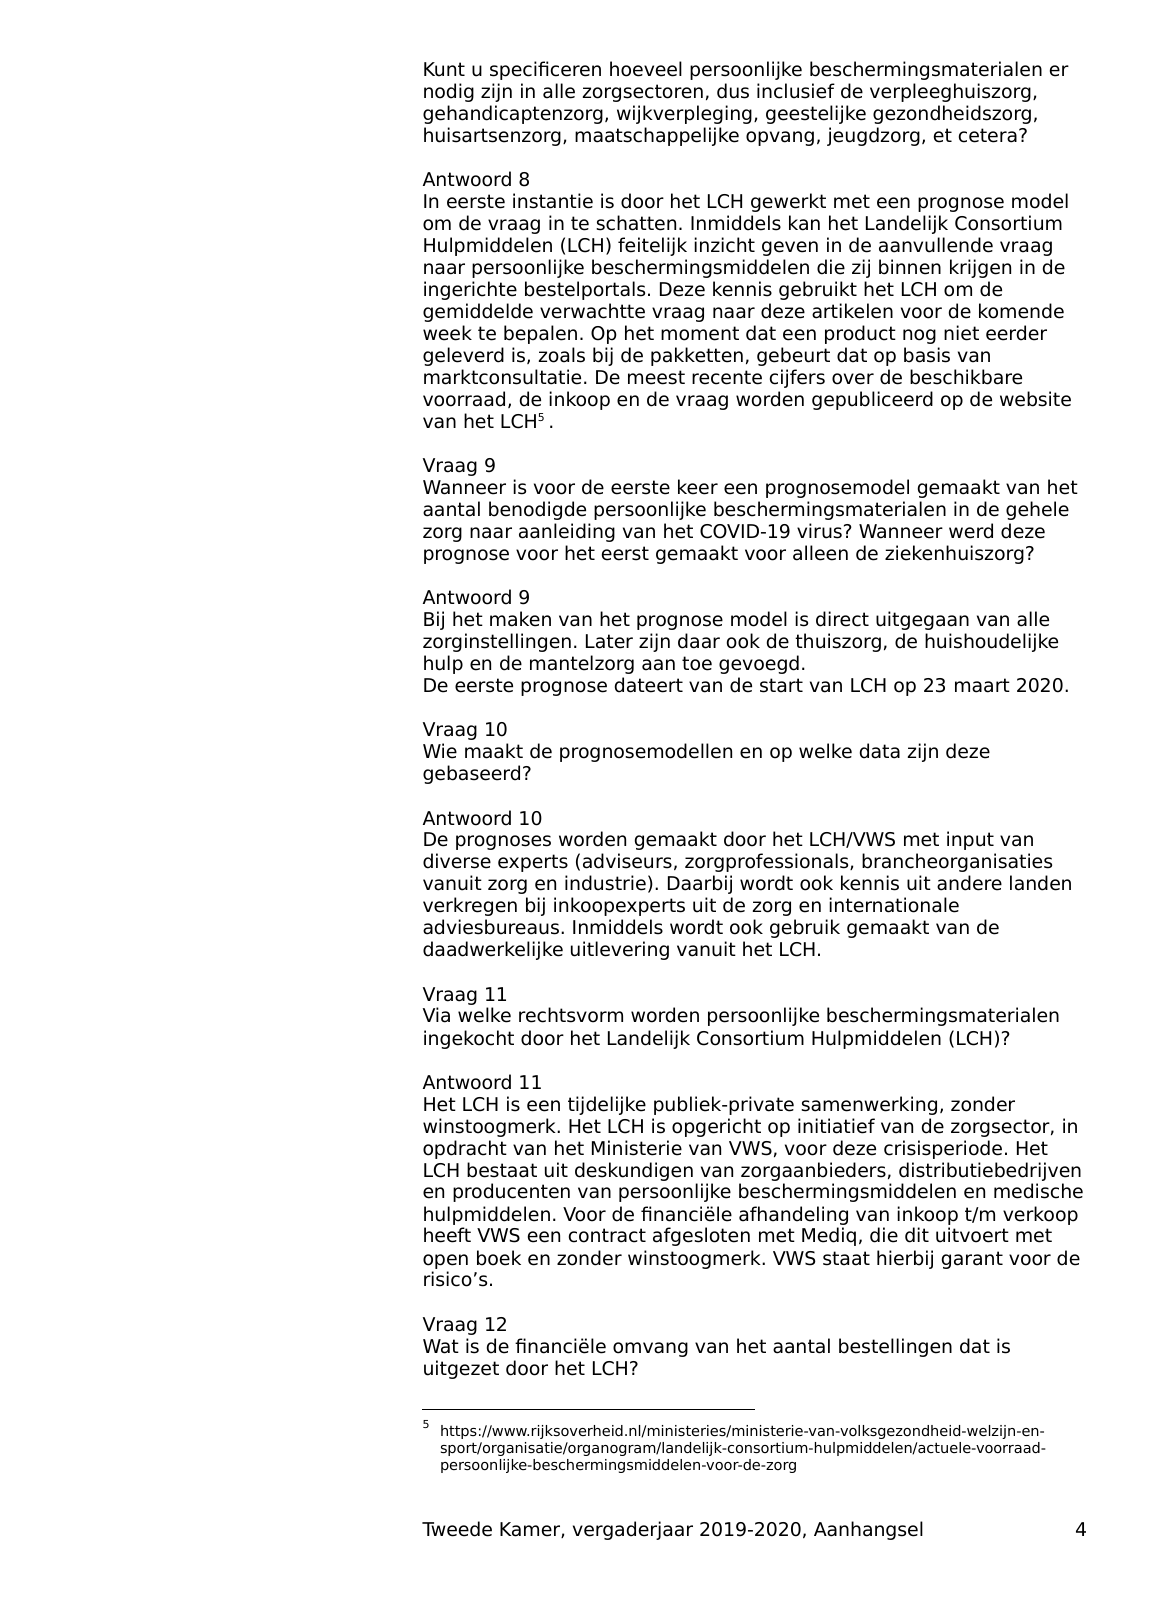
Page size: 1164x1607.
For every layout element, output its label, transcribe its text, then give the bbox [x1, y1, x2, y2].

text Vraag 11 [422, 983, 1087, 1005]
text Antwoord 10 [422, 807, 1087, 829]
text Wanneer is voor de eerste keer een prognosemodel gemaakt van het aantal benodigde persoonlijke beschermingsmaterialen in de gehele zorg naar aanleiding van het COVID-19 virus? Wanneer werd deze prognose voor het eerst gemaakt voor alleen de ziekenhuiszorg? [422, 477, 1087, 565]
text Kunt u specificeren hoeveel persoonlijke beschermingsmaterialen er nodig zijn in alle zorgsectoren, dus inclusief de verpleeghuiszorg, gehandicaptenzorg, wijkverpleging, geestelijke gezondheidszorg, huisartsenzorg, maatschappelijke opvang, jeugdzorg, et cetera? [422, 59, 1087, 147]
text De eerste prognose dateert van de start van LCH op 23 maart 2020. [422, 675, 1087, 697]
text Vraag 12 [422, 1313, 1087, 1336]
text Wie maakt de prognosemodellen en op welke data zijn deze gebaseerd? [422, 741, 1087, 785]
text Antwoord 8 [422, 169, 1087, 191]
text In eerste instantie is door het LCH gewerkt met een prognose model om de vraag in te schatten. Inmiddels kan het Landelijk Consortium Hulpmiddelen (LCH) feitelijk inzicht geven in de aanvullende vraag naar persoonlijke beschermingsmiddelen die zij binnen krijgen in de ingerichte bestelportals. Deze kennis gebruikt het LCH om de gemiddelde verwachtte vraag naar deze artikelen voor de komende week te bepalen. Op het moment dat een product nog niet eerder geleverd is, zoals bij de pakketten, gebeurt dat op basis van marktconsultatie. De meest recente cijfers over de beschikbare voorraad, de inkoop en de vraag worden gepubliceerd op de website van het LCH. [422, 191, 1087, 433]
text Het LCH is een tijdelijke publiek-private samenwerking, zonder winstoogmerk. Het LCH is opgericht op initiatief van de zorgsector, in opdracht van het Ministerie van VWS, voor deze crisisperiode. Het LCH bestaat uit deskundigen van zorgaanbieders, distributiebedrijven en producenten van persoonlijke beschermingsmiddelen en medische hulpmiddelen. Voor de financiële afhandeling van inkoop t/m verkoop heeft VWS een contract afgesloten met Mediq, die dit uitvoert met open boek en zonder winstoogmerk. VWS staat hierbij garant voor de risico’s. [422, 1093, 1087, 1291]
text https://www.rijksoverheid.nl/ministeries/ministerie-van-volksgezondheid-welzijn-en-sport/organisatie/organogram/landelijk-consortium-hulpmiddelen/actuele-voorraad-persoonlijke-beschermingsmiddelen-voor-de-zorg [422, 1418, 1087, 1474]
text De prognoses worden gemaakt door het LCH/VWS met input van diverse experts (adviseurs, zorgprofessionals, brancheorganisaties vanuit zorg en industrie). Daarbij wordt ook kennis uit andere landen verkregen bij inkoopexperts uit de zorg en internationale adviesbureaus. Inmiddels wordt ook gebruik gemaakt van de daadwerkelijke uitlevering vanuit het LCH. [422, 829, 1087, 961]
text Via welke rechtsvorm worden persoonlijke beschermingsmaterialen ingekocht door het Landelijk Consortium Hulpmiddelen (LCH)? [422, 1005, 1087, 1049]
text Antwoord 9 [422, 587, 1087, 609]
text Bij het maken van het prognose model is direct uitgegaan van alle zorginstellingen. Later zijn daar ook de thuiszorg, de huishoudelijke hulp en de mantelzorg aan toe gevoegd. [422, 609, 1087, 675]
text Wat is de financiële omvang van het aantal bestellingen dat is uitgezet door het LCH? [422, 1336, 1087, 1379]
text Vraag 9 [422, 455, 1087, 477]
text Antwoord 11 [422, 1072, 1087, 1093]
text Vraag 10 [422, 719, 1087, 741]
